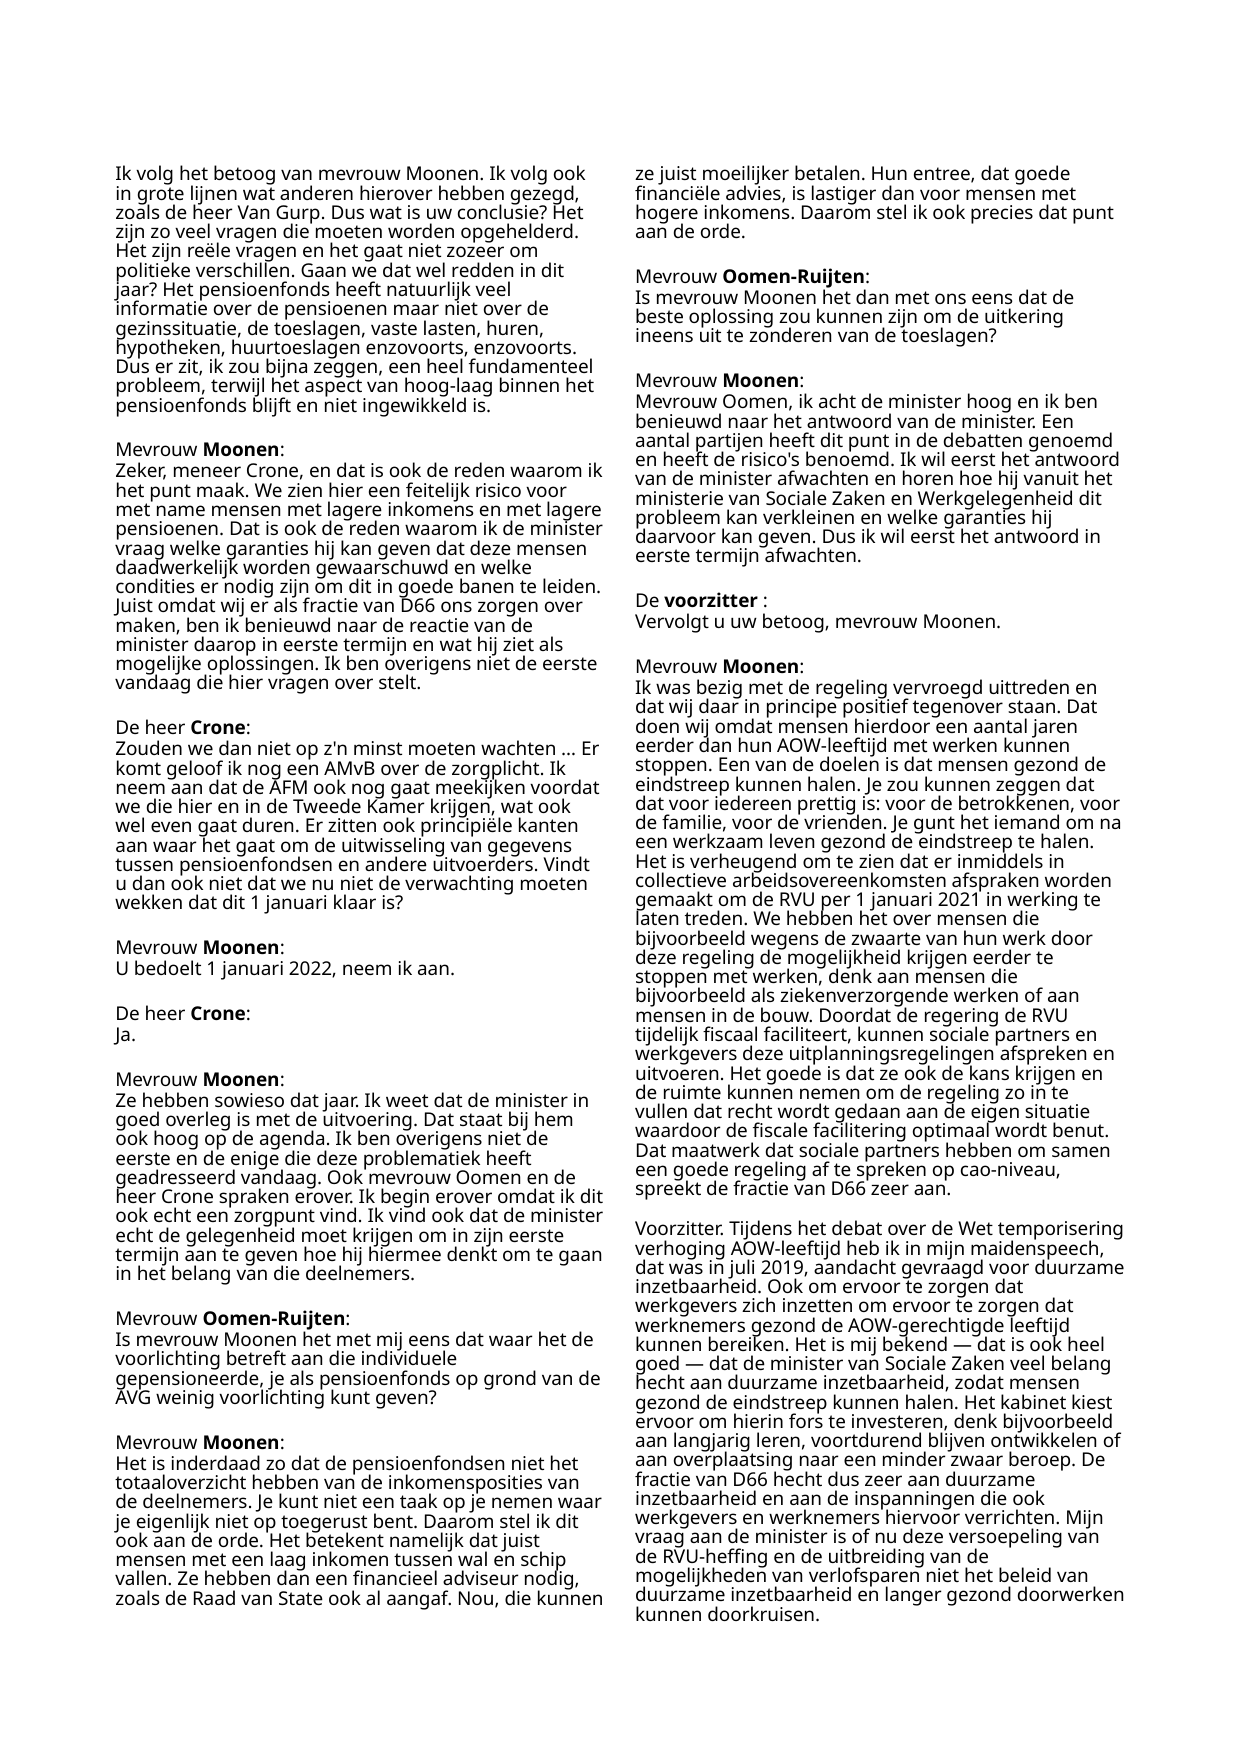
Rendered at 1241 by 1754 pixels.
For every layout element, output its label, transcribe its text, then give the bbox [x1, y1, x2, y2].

text Ja. [115, 1026, 605, 1045]
text Ze hebben sowieso dat jaar. Ik weet dat de minister in goed overleg is met de uitvoering. Dat staat bij hem ook hoog op de agenda. Ik ben overigens niet de eerste en de enige die deze problematiek heeft geadresseerd vandaag. Ook mevrouw Oomen en de heer Crone spraken erover. Ik begin erover omdat ik dit ook echt een zorgpunt vind. Ik vind ook dat de minister echt de gelegenheid moet krijgen om in zijn eerste termijn aan te geven hoe hij hiermee denkt om te gaan in het belang van die deelnemers. [115, 1092, 605, 1284]
text Ik was bezig met de regeling vervroegd uittreden en dat wij daar in principe positief tegenover staan. Dat doen wij omdat mensen hierdoor een aantal jaren eerder dan hun AOW-leeftijd met werken kunnen stoppen. Een van de doelen is dat mensen gezond de eindstreep kunnen halen. Je zou kunnen zeggen dat dat voor iedereen prettig is: voor de betrokkenen, voor de familie, voor de vrienden. Je gunt het iemand om na een werkzaam leven gezond de eindstreep te halen. Het is verheugend om te zien dat er inmiddels in collectieve arbeidsovereenkomsten afspraken worden gemaakt om de RVU per 1 januari 2021 in werking te laten treden. We hebben het over mensen die bijvoorbeeld wegens de zwaarte van hun werk door deze regeling de mogelijkheid krijgen eerder te stoppen met werken, denk aan mensen die bijvoorbeeld als ziekenverzorgende werken of aan mensen in de bouw. Doordat de regering de RVU tijdelijk fiscaal faciliteert, kunnen sociale partners en werkgevers deze uitplanningsregelingen afspreken en uitvoeren. Het goede is dat ze ook de kans krijgen en de ruimte kunnen nemen om de regeling zo in te vullen dat recht wordt gedaan aan de eigen situatie waardoor de fiscale facilitering optimaal wordt benut. Dat maatwerk dat sociale partners hebben om samen een goede regeling af te spreken op cao-niveau, spreekt de fractie van D66 zeer aan. [635, 679, 1125, 1199]
text Mevrouw Moonen: [635, 653, 1125, 679]
text Zouden we dan niet op z'n minst moeten wachten … Er komt geloof ik nog een AMvB over de zorgplicht. Ik neem aan dat de AFM ook nog gaat meekijken voordat we die hier en in de Tweede Kamer krijgen, wat ook wel even gaat duren. Er zitten ook principiële kanten aan waar het gaat om de uitwisseling van gegevens tussen pensioenfondsen en andere uitvoerders. Vindt u dan ook niet dat we nu niet de verwachting moeten wekken dat dit 1 januari klaar is? [115, 740, 605, 914]
text Mevrouw Oomen-Ruijten: [115, 1305, 605, 1331]
text Mevrouw Moonen: [115, 1066, 605, 1092]
text Voorzitter. Tijdens het debat over de Wet temporisering verhoging AOW-leeftijd heb ik in mijn maidenspeech, dat was in juli 2019, aandacht gevraagd voor duurzame inzetbaarheid. Ook om ervoor te zorgen dat werkgevers zich inzetten om ervoor te zorgen dat werknemers gezond de AOW-gerechtigde leeftijd kunnen bereiken. Het is mij bekend — dat is ook heel goed — dat de minister van Sociale Zaken veel belang hecht aan duurzame inzetbaarheid, zodat mensen gezond de eindstreep kunnen halen. Het kabinet kiest ervoor om hierin fors te investeren, denk bijvoorbeeld aan langjarig leren, voortdurend blijven ontwikkelen of aan overplaatsing naar een minder zwaar beroep. De fractie van D66 hecht dus zeer aan duurzame inzetbaarheid en aan de inspanningen die ook werkgevers en werknemers hiervoor verrichten. Mijn vraag aan de minister is of nu deze versoepeling van de RVU-heffing en de uitbreiding van de mogelijkheden van verlofsparen niet het beleid van duurzame inzetbaarheid en langer gezond doorwerken kunnen doorkruisen. [635, 1220, 1125, 1625]
text Mevrouw Oomen-Ruijten: [635, 263, 1125, 289]
text Ik volg het betoog van mevrouw Moonen. Ik volg ook in grote lijnen wat anderen hierover hebben gezegd, zoals de heer Van Gurp. Dus wat is uw conclusie? Het zijn zo veel vragen die moeten worden opgehelderd. Het zijn reële vragen en het gaat niet zozeer om politieke verschillen. Gaan we dat wel redden in dit jaar? Het pensioenfonds heeft natuurlijk veel informatie over de pensioenen maar niet over de gezinssituatie, de toeslagen, vaste lasten, huren, hypotheken, huurtoeslagen enzovoorts, enzovoorts. Dus er zit, ik zou bijna zeggen, een heel fundamenteel probleem, terwijl het aspect van hoog-laag binnen het pensioenfonds blijft en niet ingewikkeld is. [115, 165, 605, 416]
text Mevrouw Moonen: [115, 437, 605, 462]
text Mevrouw Oomen, ik acht de minister hoog en ik ben benieuwd naar het antwoord van de minister. Een aantal partijen heeft dit punt in de debatten genoemd en heeft de risico's benoemd. Ik wil eerst het antwoord van de minister afwachten en horen hoe hij vanuit het ministerie van Sociale Zaken en Werkgelegenheid dit probleem kan verkleinen en welke garanties hij daarvoor kan geven. Dus ik wil eerst het antwoord in eerste termijn afwachten. [635, 393, 1125, 567]
text Mevrouw Moonen: [115, 1429, 605, 1455]
text Zeker, meneer Crone, en dat is ook de reden waarom ik het punt maak. We zien hier een feitelijk risico voor met name mensen met lagere inkomens en met lagere pensioenen. Dat is ook de reden waarom ik de minister vraag welke garanties hij kan geven dat deze mensen daadwerkelijk worden gewaarschuwd en welke condities er nodig zijn om dit in goede banen te leiden. Juist omdat wij er als fractie van D66 ons zorgen over maken, ben ik benieuwd naar de reactie van de minister daarop in eerste termijn en wat hij ziet als mogelijke oplossingen. Ik ben overigens niet de eerste vandaag die hier vragen over stelt. [115, 462, 605, 694]
text Is mevrouw Moonen het met mij eens dat waar het de voorlichting betreft aan die individuele gepensioneerde, je als pensioenfonds op grond van de AVG weinig voorlichting kunt geven? [115, 1331, 605, 1408]
text De voorzitter : [635, 588, 1125, 613]
text De heer Crone: [115, 1000, 605, 1026]
text ze juist moeilijker betalen. Hun entree, dat goede financiële advies, is lastiger dan voor mensen met hogere inkomens. Daarom stel ik ook precies dat punt aan de orde. [635, 165, 1125, 242]
text U bedoelt 1 januari 2022, neem ik aan. [115, 960, 605, 979]
text Mevrouw Moonen: [635, 368, 1125, 393]
text Mevrouw Moonen: [115, 934, 605, 960]
text Het is inderdaad zo dat de pensioenfondsen niet het totaaloverzicht hebben van de inkomensposities van de deelnemers. Je kunt niet een taak op je nemen waar je eigenlijk niet op toegerust bent. Daarom stel ik dit ook aan de orde. Het betekent namelijk dat juist mensen met een laag inkomen tussen wal en schip vallen. Ze hebben dan een financieel adviseur nodig, zoals de Raad van State ook al aangaf. Nou, die kunnen [115, 1455, 605, 1609]
text Vervolgt u uw betoog, mevrouw Moonen. [635, 613, 1125, 633]
text Is mevrouw Moonen het dan met ons eens dat de beste oplossing zou kunnen zijn om de uitkering ineens uit te zonderen van de toeslagen? [635, 289, 1125, 347]
text De heer Crone: [115, 714, 605, 740]
